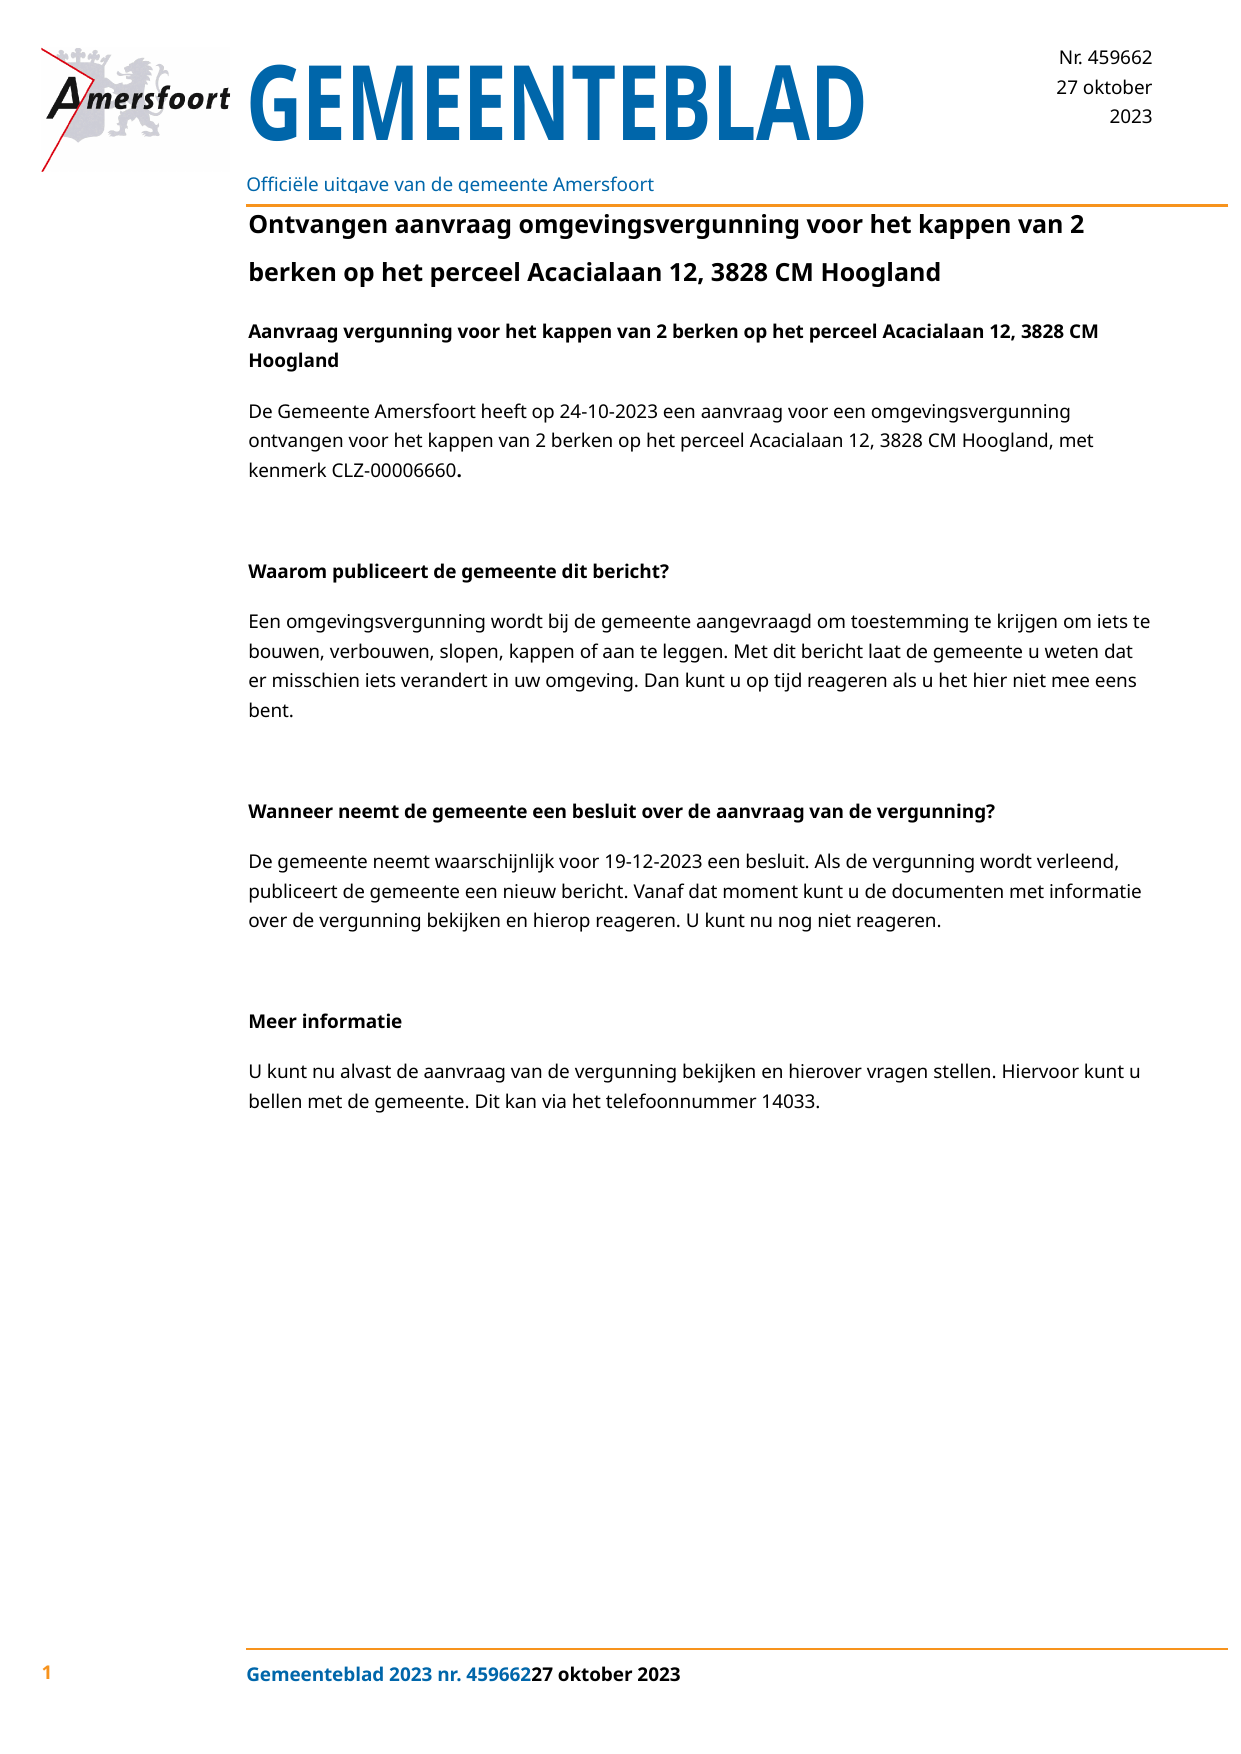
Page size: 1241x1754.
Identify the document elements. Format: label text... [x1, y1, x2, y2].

text Aanvraag vergunning voor het kappen van 2 berken op het perceel Acacialaan 12, 3828 CM Hoogland [248, 318, 1152, 373]
text Waarom publiceert de gemeente dit bericht? [248, 558, 1152, 584]
text Ontvangen aanvraag omgevingsvergunning voor het kappen van 2 berken op het perceel Acacialaan 12, 3828 CM Hoogland [248, 207, 1152, 288]
text Een omgevingsvergunning wordt bij de gemeente aangevraagd om toestemming te krijgen om iets te bouwen, verbouwen, slopen, kappen of aan te leggen. Met dit bericht laat de gemeente u weten dat er misschien iets verandert in uw omgeving. Dan kunt u op tijd reageren als u het hier niet mee eens bent. [248, 608, 1152, 723]
picture [41, 47, 231, 172]
text Meer informatie [248, 1008, 1152, 1034]
text Wanneer neemt de gemeente een besluit over de aanvraag van de vergunning? [248, 798, 1152, 824]
text U kunt nu alvast de aanvraag van de vergunning bekijken en hierover vragen stellen. Hiervoor kunt u bellen met de gemeente. Dit kan via het telefoonnummer 14033. [248, 1059, 1152, 1114]
text De gemeente neemt waarschijnlijk voor 19-12-2023 een besluit. Als de vergunning wordt verleend, publiceert de gemeente een nieuw bericht. Vanaf dat moment kunt u de documenten met informatie over de vergunning bekijken en hierop reageren. U kunt nu nog niet reageren. [248, 848, 1152, 933]
text De Gemeente Amersfoort heeft op 24-10-2023 een aanvraag voor een omgevingsvergunning ontvangen voor het kappen van 2 berken op het perceel Acacialaan 12, 3828 CM Hoogland, met kenmerk CLZ-00006660. [248, 398, 1152, 483]
